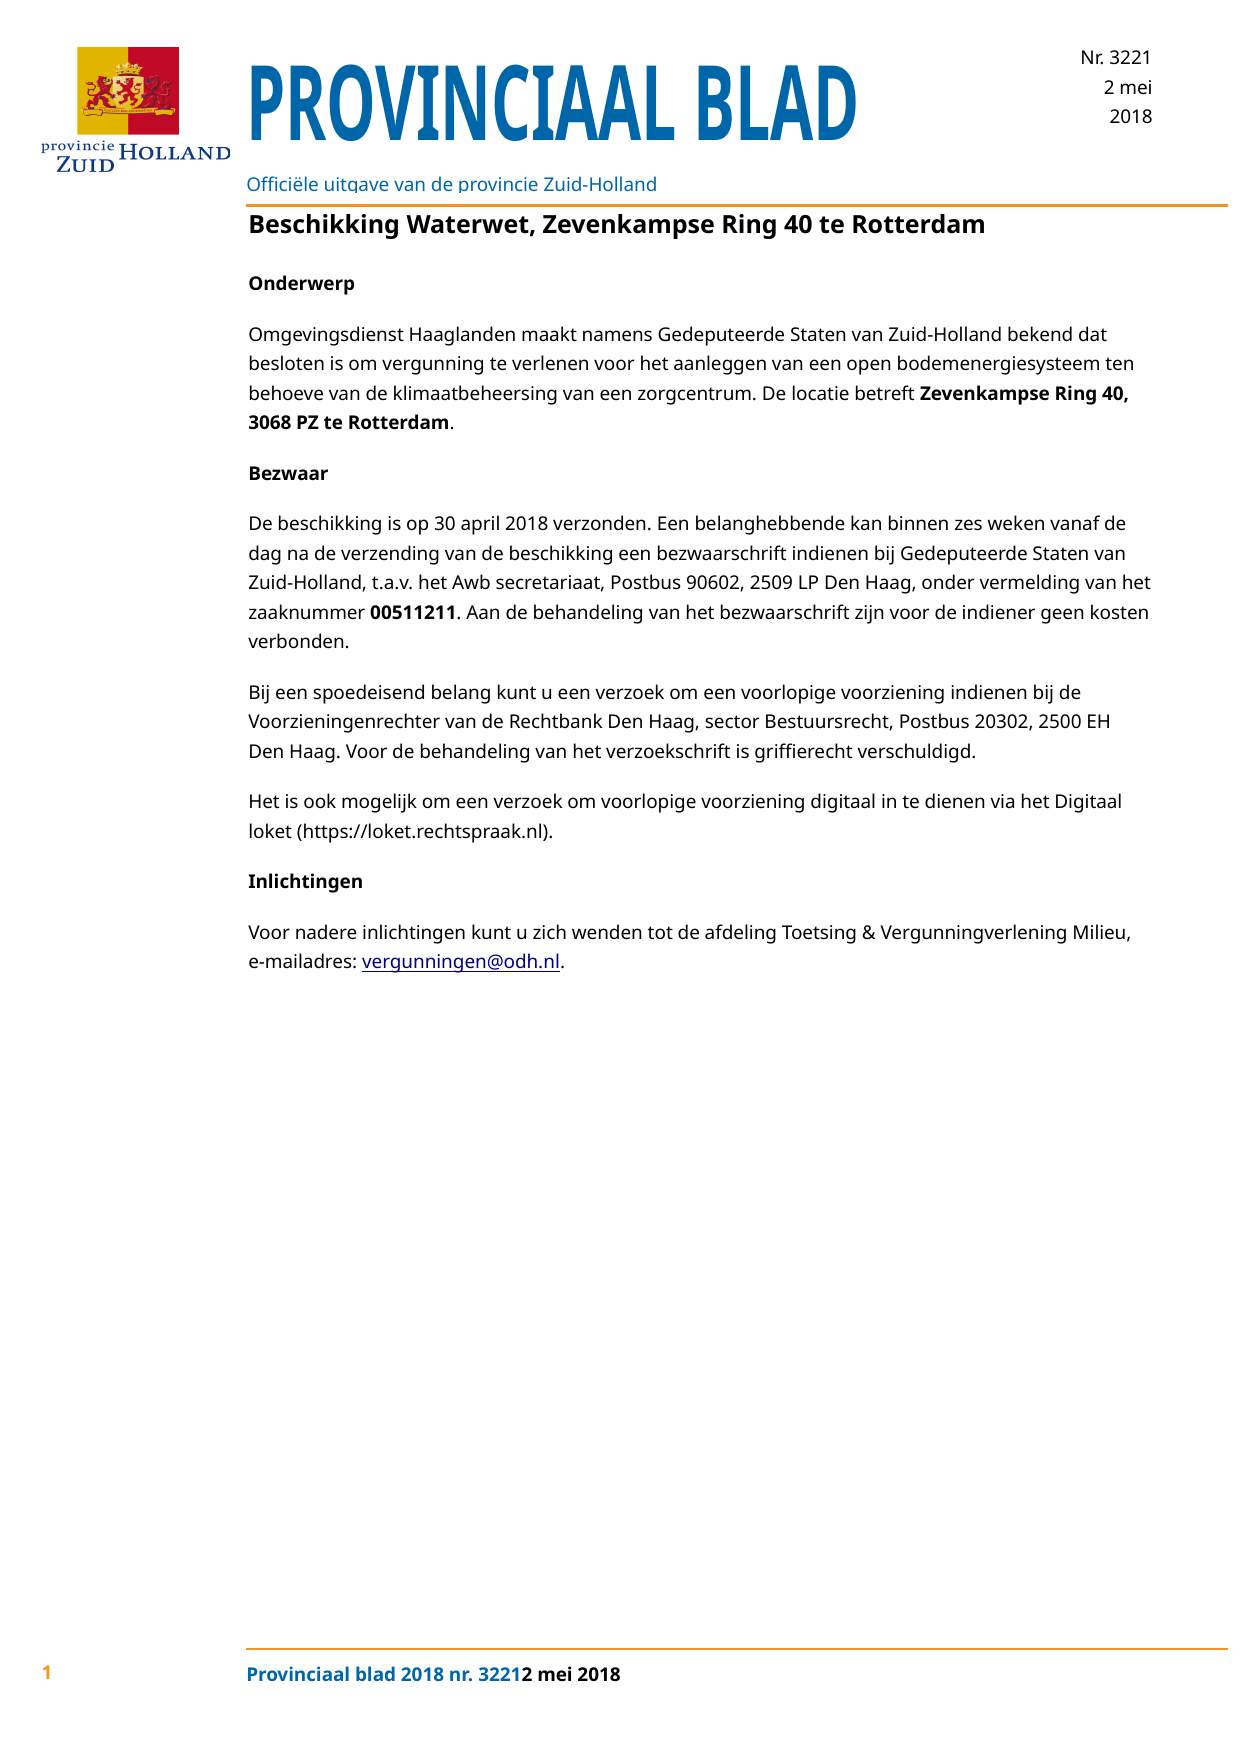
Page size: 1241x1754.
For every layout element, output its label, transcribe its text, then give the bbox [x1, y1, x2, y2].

text Omgevingsdienst Haaglanden maakt namens Gedeputeerde Staten van Zuid-Holland bekend dat besloten is om vergunning te verlenen voor het aanleggen van een open bodemenergiesysteem ten behoeve van de klimaatbeheersing van een zorgcentrum. De locatie betreft Zevenkampse Ring 40, 3068 PZ te Rotterdam. [248, 321, 1152, 435]
text De beschikking is op 30 april 2018 verzonden. Een belanghebbende kan binnen zes weken vanaf de dag na de verzending van de beschikking een bezwaarschrift indienen bij Gedeputeerde Staten van Zuid-Holland, t.a.v. het Awb secretariaat, Postbus 90602, 2509 LP Den Haag, onder vermelding van het zaaknummer 00511211. Aan de behandeling van het bezwaarschrift zijn voor de indiener geen kosten verbonden. [248, 510, 1152, 654]
text Beschikking Waterwet, Zevenkampse Ring 40 te Rotterdam [248, 207, 1152, 241]
text Inlichtingen [248, 869, 1152, 894]
text Onderwerp [248, 270, 1152, 296]
text Bij een spoedeisend belang kunt u een verzoek om een voorlopige voorziening indienen bij de Voorzieningenrechter van de Rechtbank Den Haag, sector Bestuursrecht, Postbus 20302, 2500 EH Den Haag. Voor de behandeling van het verzoekschrift is griffierecht verschuldigd. [248, 679, 1152, 764]
text Voor nadere inlichtingen kunt u zich wenden tot de afdeling Toetsing & Vergunningverlening Milieu, e-mailadres: vergunningen@odh.nl. [248, 919, 1152, 974]
text Bezwaar [248, 460, 1152, 486]
picture [41, 47, 231, 172]
text Het is ook mogelijk om een verzoek om voorlopige voorziening digitaal in te dienen via het Digitaal loket (https://loket.rechtspraak.nl). [248, 789, 1152, 844]
